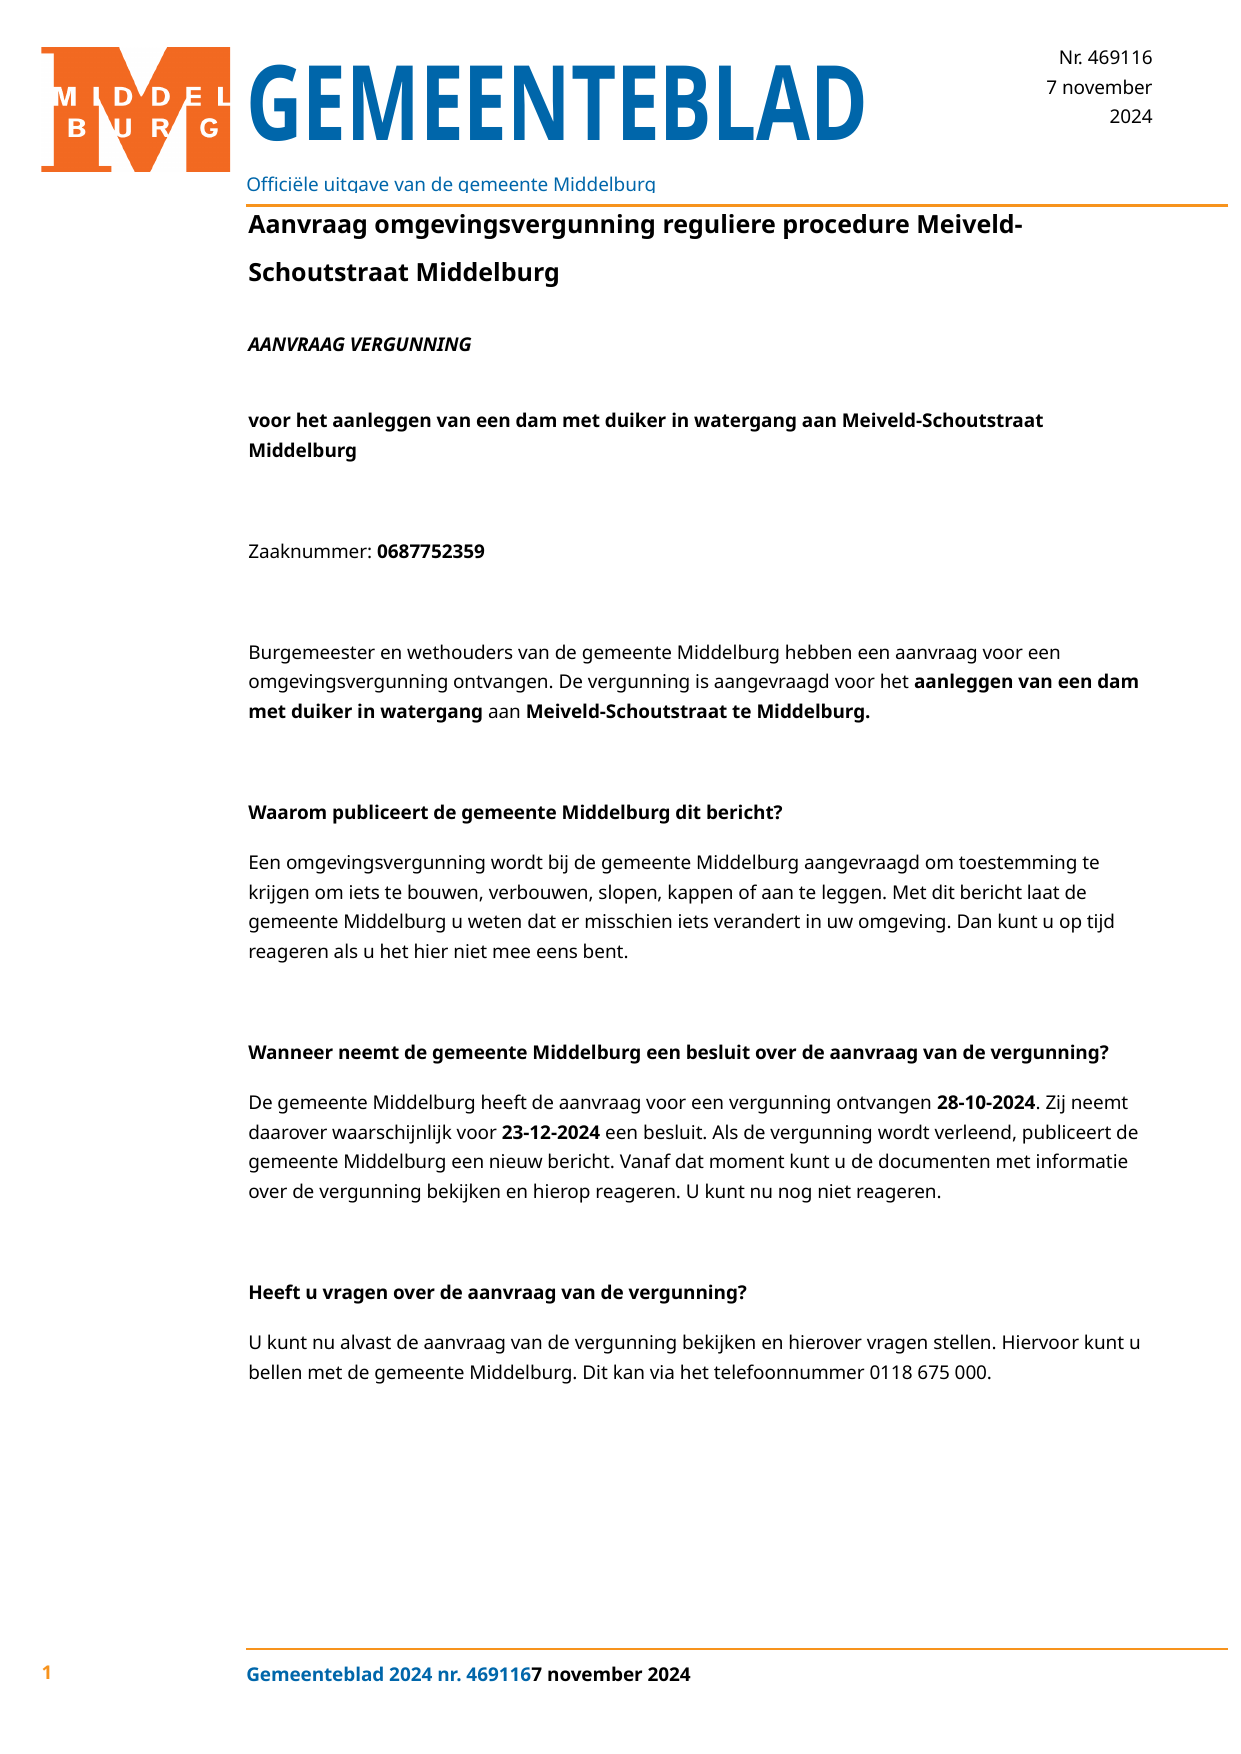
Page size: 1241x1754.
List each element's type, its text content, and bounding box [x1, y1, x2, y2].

text Aanvraag omgevingsvergunning reguliere procedure Meiveld-Schoutstraat Middelburg [248, 207, 1152, 288]
text Een omgevingsvergunning wordt bij de gemeente Middelburg aangevraagd om toestemming te krijgen om iets te bouwen, verbouwen, slopen, kappen of aan te leggen. Met dit bericht laat de gemeente Middelburg u weten dat er misschien iets verandert in uw omgeving. Dan kunt u op tijd reageren als u het hier niet mee eens bent. [248, 849, 1152, 964]
text Waarom publiceert de gemeente Middelburg dit bericht? [248, 799, 1152, 824]
text Zaaknummer: 0687752359 [248, 538, 1152, 564]
text Burgemeester en wethouders van de gemeente Middelburg hebben een aanvraag voor een omgevingsvergunning ontvangen. De vergunning is aangevraagd voor het aanleggen van een dam met duiker in watergang aan Meiveld-Schoutstraat te Middelburg. [248, 639, 1152, 724]
text voor het aanleggen van een dam met duiker in watergang aan Meiveld-Schoutstraat Middelburg [248, 408, 1152, 463]
text AANVRAAG VERGUNNING [248, 331, 1152, 357]
text Heeft u vragen over de aanvraag van de vergunning? [248, 1279, 1152, 1304]
text De gemeente Middelburg heeft de aanvraag voor een vergunning ontvangen 28-10-2024. Zij neemt daarover waarschijnlijk voor 23-12-2024 een besluit. Als de vergunning wordt verleend, publiceert de gemeente Middelburg een nieuw bericht. Vanaf dat moment kunt u de documenten met informatie over de vergunning bekijken en hierop reageren. U kunt nu nog niet reageren. [248, 1089, 1152, 1204]
picture [41, 47, 231, 172]
text Wanneer neemt de gemeente Middelburg een besluit over de aanvraag van de vergunning? [248, 1039, 1152, 1064]
text U kunt nu alvast de aanvraag van de vergunning bekijken en hierover vragen stellen. Hiervoor kunt u bellen met de gemeente Middelburg. Dit kan via het telefoonnummer 0118 675 000. [248, 1329, 1152, 1384]
